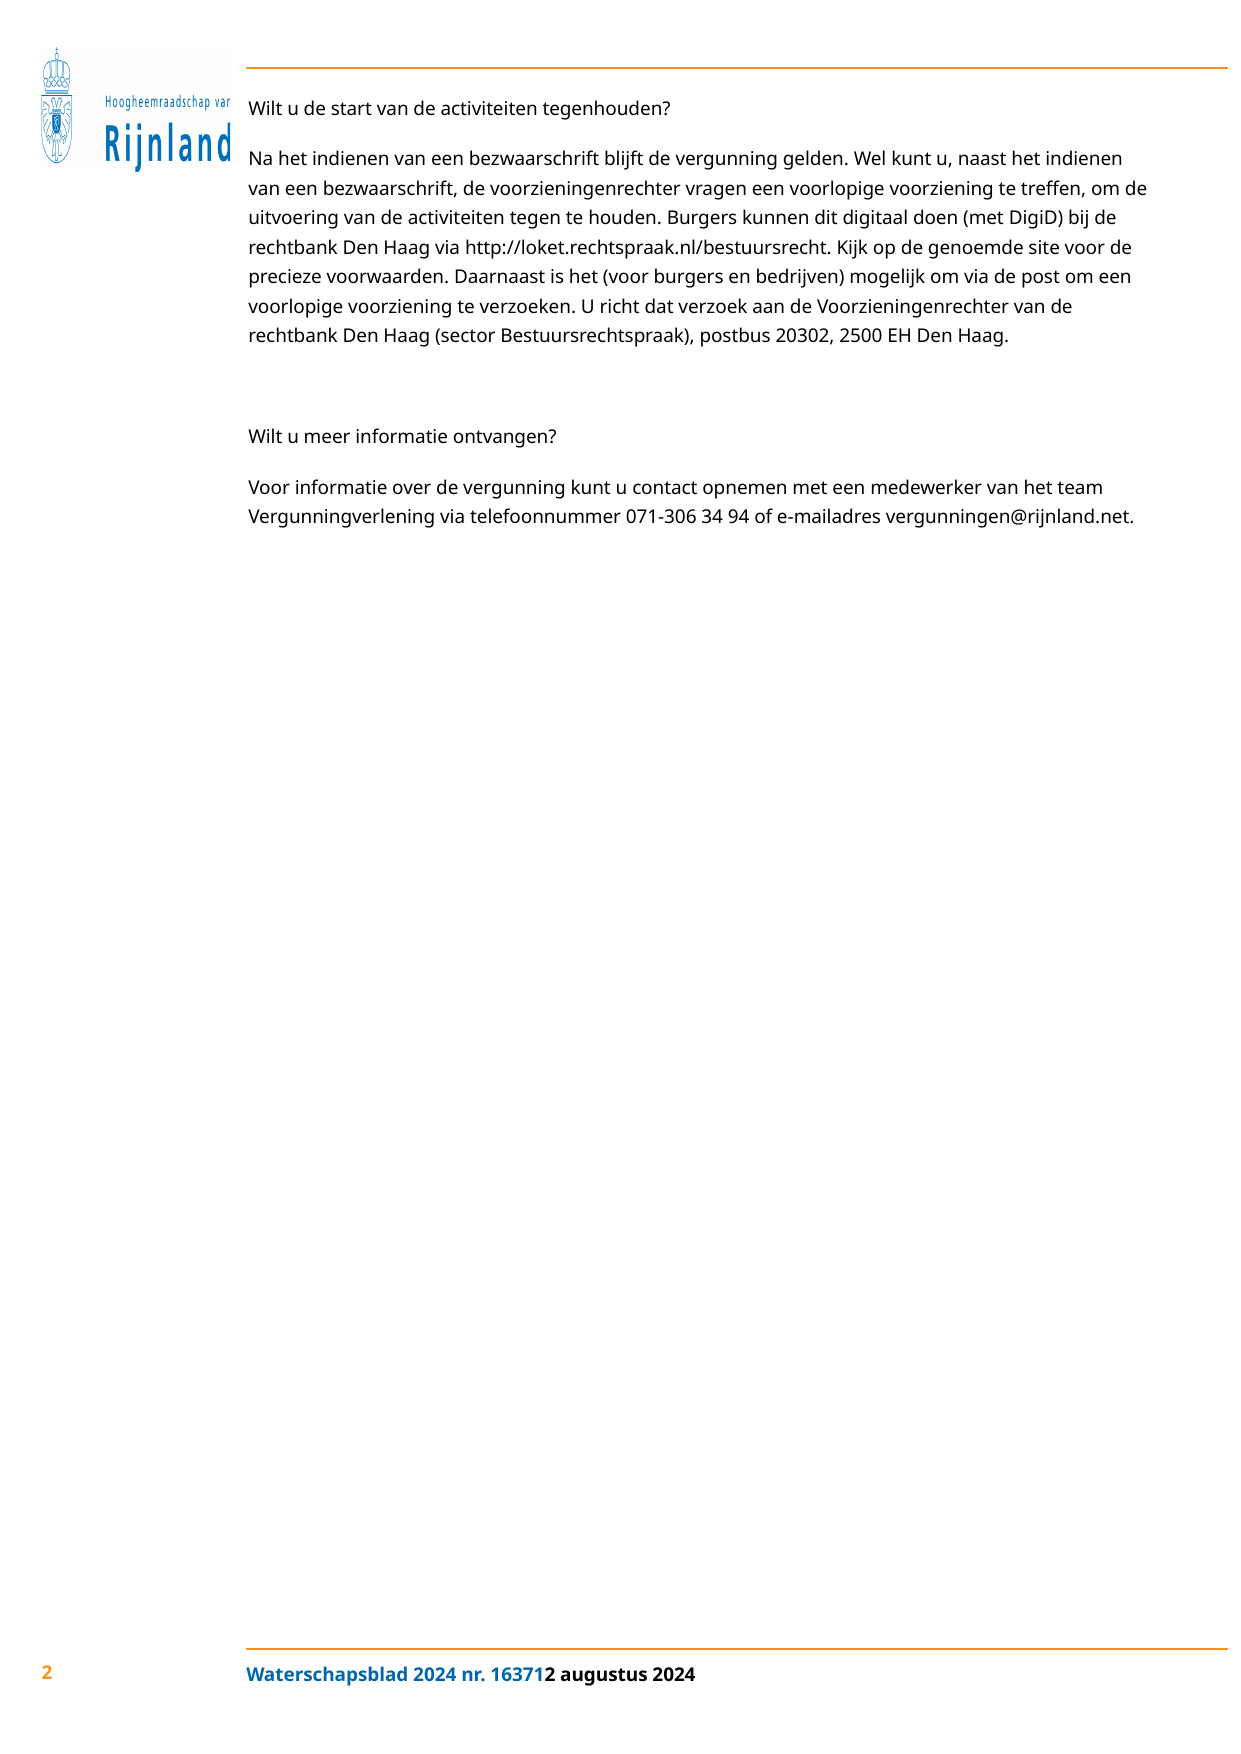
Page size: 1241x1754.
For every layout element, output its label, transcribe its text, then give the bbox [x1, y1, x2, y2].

text Na het indienen van een bezwaarschrift blijft de vergunning gelden. Wel kunt u, naast het indienen van een bezwaarschrift, de voorzieningenrechter vragen een voorlopige voorziening te treffen, om de uitvoering van de activiteiten tegen te houden. Burgers kunnen dit digitaal doen (met DigiD) bij de rechtbank Den Haag via http://loket.rechtspraak.nl/bestuursrecht. Kijk op de genoemde site voor de precieze voorwaarden. Daarnaast is het (voor burgers en bedrijven) mogelijk om via de post om een voorlopige voorziening te verzoeken. U richt dat verzoek aan de Voorzieningenrechter van de rechtbank Den Haag (sector Bestuursrechtspraak), postbus 20302, 2500 EH Den Haag. [248, 145, 1152, 348]
picture [41, 47, 231, 172]
text Wilt u de start van de activiteiten tegenhouden? [248, 95, 1152, 121]
text Voor informatie over de vergunning kunt u contact opnemen met een medewerker van het team Vergunningverlening via telefoonnummer 071-306 34 94 of e-mailadres vergunningen@rijnland.net. [248, 474, 1152, 529]
text Wilt u meer informatie ontvangen? [248, 423, 1152, 449]
